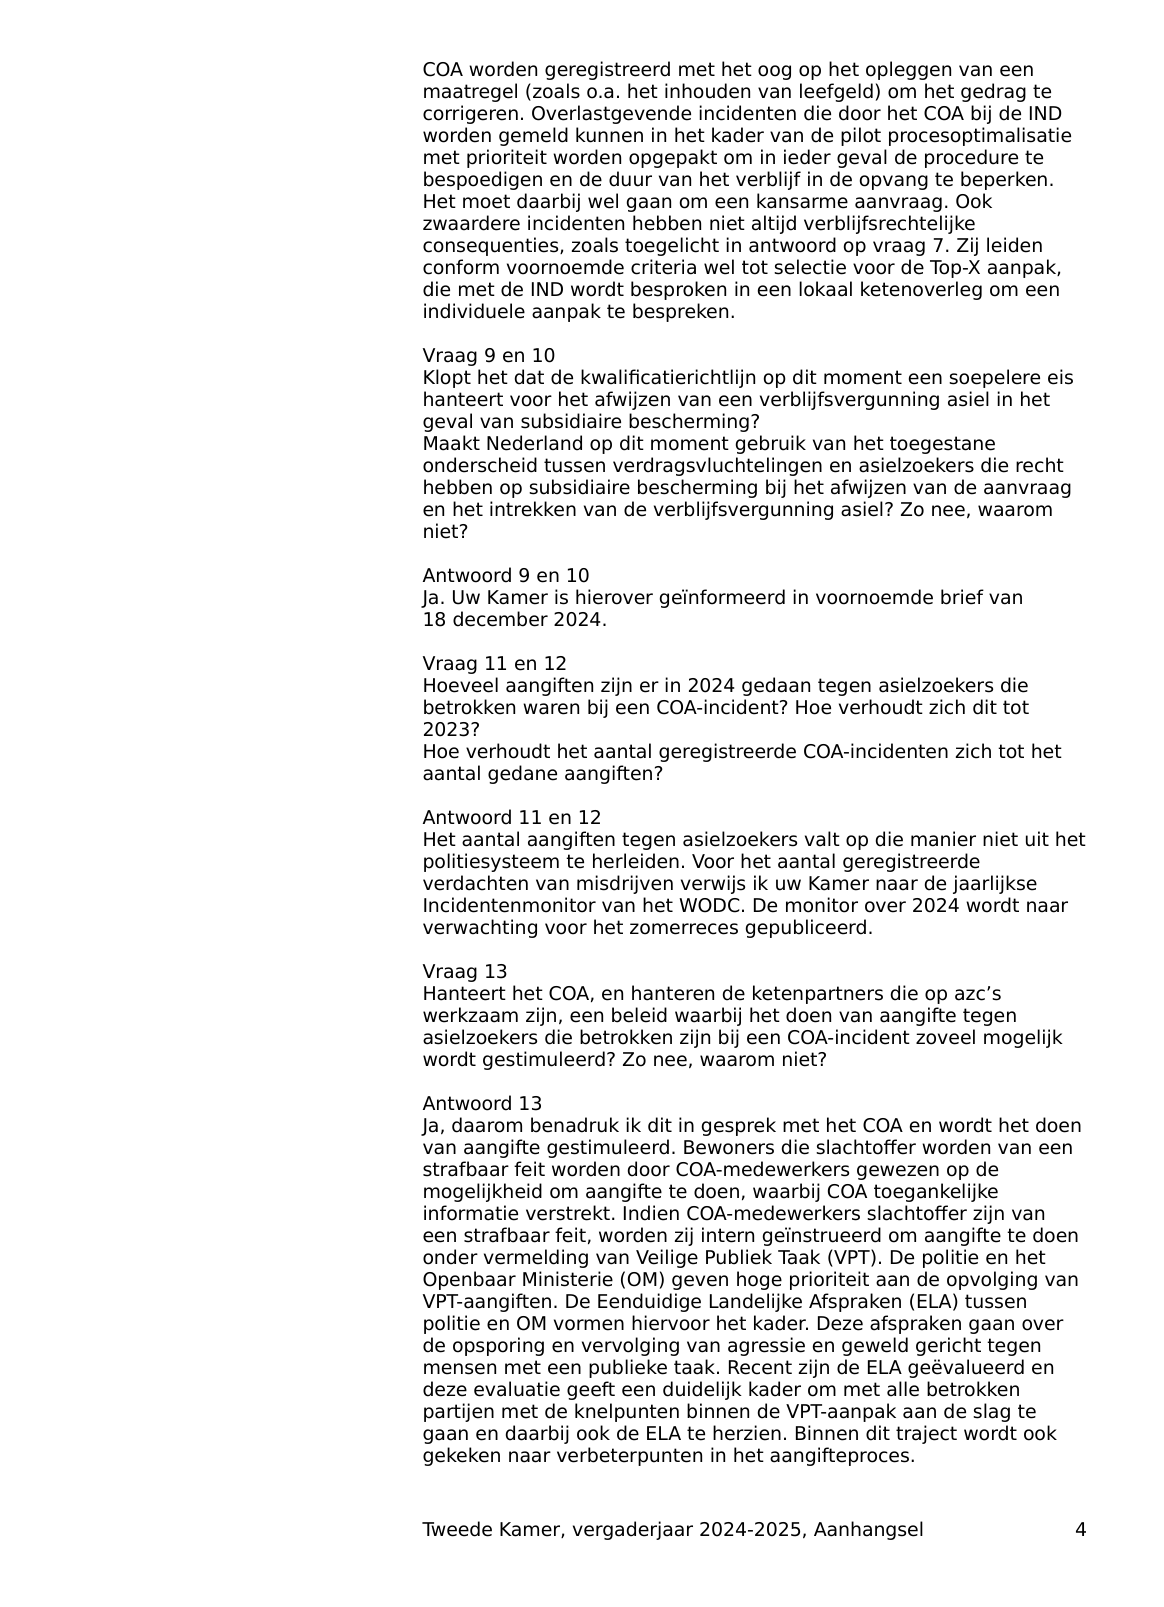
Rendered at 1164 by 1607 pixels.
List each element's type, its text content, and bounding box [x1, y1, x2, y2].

text Vraag 13 [422, 961, 1087, 983]
text Het aantal aangiften tegen asielzoekers valt op die manier niet uit het politiesysteem te herleiden. Voor het aantal geregistreerde verdachten van misdrijven verwijs ik uw Kamer naar de jaarlijkse Incidentenmonitor van het WODC. De monitor over 2024 wordt naar verwachting voor het zomerreces gepubliceerd. [422, 829, 1087, 939]
text Hanteert het COA, en hanteren de ketenpartners die op azc’s werkzaam zijn, een beleid waarbij het doen van aangifte tegen asielzoekers die betrokken zijn bij een COA-incident zoveel mogelijk wordt gestimuleerd? Zo nee, waarom niet? [422, 983, 1087, 1071]
text Hoeveel aangiften zijn er in 2024 gedaan tegen asielzoekers die betrokken waren bij een COA-incident? Hoe verhoudt zich dit tot 2023? [422, 675, 1087, 741]
text Antwoord 9 en 10 [422, 565, 1087, 587]
text Maakt Nederland op dit moment gebruik van het toegestane onderscheid tussen verdragsvluchtelingen en asielzoekers die recht hebben op subsidiaire bescherming bij het afwijzen van de aanvraag en het intrekken van de verblijfsvergunning asiel? Zo nee, waarom niet? [422, 433, 1087, 543]
text COA worden geregistreerd met het oog op het opleggen van een maatregel (zoals o.a. het inhouden van leefgeld) om het gedrag te corrigeren. Overlastgevende incidenten die door het COA bij de IND worden gemeld kunnen in het kader van de pilot procesoptimalisatie met prioriteit worden opgepakt om in ieder geval de procedure te bespoedigen en de duur van het verblijf in de opvang te beperken. Het moet daarbij wel gaan om een kansarme aanvraag. Ook zwaardere incidenten hebben niet altijd verblijfsrechtelijke consequenties, zoals toegelicht in antwoord op vraag 7. Zij leiden conform voornoemde criteria wel tot selectie voor de Top-X aanpak, die met de IND wordt besproken in een lokaal ketenoverleg om een individuele aanpak te bespreken. [422, 59, 1087, 323]
text Ja. Uw Kamer is hierover geïnformeerd in voornoemde brief van 18 december 2024. [422, 587, 1087, 631]
text Ja, daarom benadruk ik dit in gesprek met het COA en wordt het doen van aangifte gestimuleerd. Bewoners die slachtoffer worden van een strafbaar feit worden door COA-medewerkers gewezen op de mogelijkheid om aangifte te doen, waarbij COA toegankelijke informatie verstrekt. Indien COA-medewerkers slachtoffer zijn van een strafbaar feit, worden zij intern geïnstrueerd om aangifte te doen onder vermelding van Veilige Publiek Taak (VPT). De politie en het Openbaar Ministerie (OM) geven hoge prioriteit aan de opvolging van VPT-aangiften. De Eenduidige Landelijke Afspraken (ELA) tussen politie en OM vormen hiervoor het kader. Deze afspraken gaan over de opsporing en vervolging van agressie en geweld gericht tegen mensen met een publieke taak. Recent zijn de ELA geëvalueerd en deze evaluatie geeft een duidelijk kader om met alle betrokken partijen met de knelpunten binnen de VPT-aanpak aan de slag te gaan en daarbij ook de ELA te herzien. Binnen dit traject wordt ook gekeken naar verbeterpunten in het aangifteproces. [422, 1115, 1087, 1467]
text Klopt het dat de kwalificatierichtlijn op dit moment een soepelere eis hanteert voor het afwijzen van een verblijfsvergunning asiel in het geval van subsidiaire bescherming? [422, 367, 1087, 433]
text Vraag 11 en 12 [422, 653, 1087, 675]
text Antwoord 13 [422, 1093, 1087, 1115]
text Antwoord 11 en 12 [422, 807, 1087, 829]
text Hoe verhoudt het aantal geregistreerde COA-incidenten zich tot het aantal gedane aangiften? [422, 741, 1087, 785]
text Vraag 9 en 10 [422, 345, 1087, 367]
